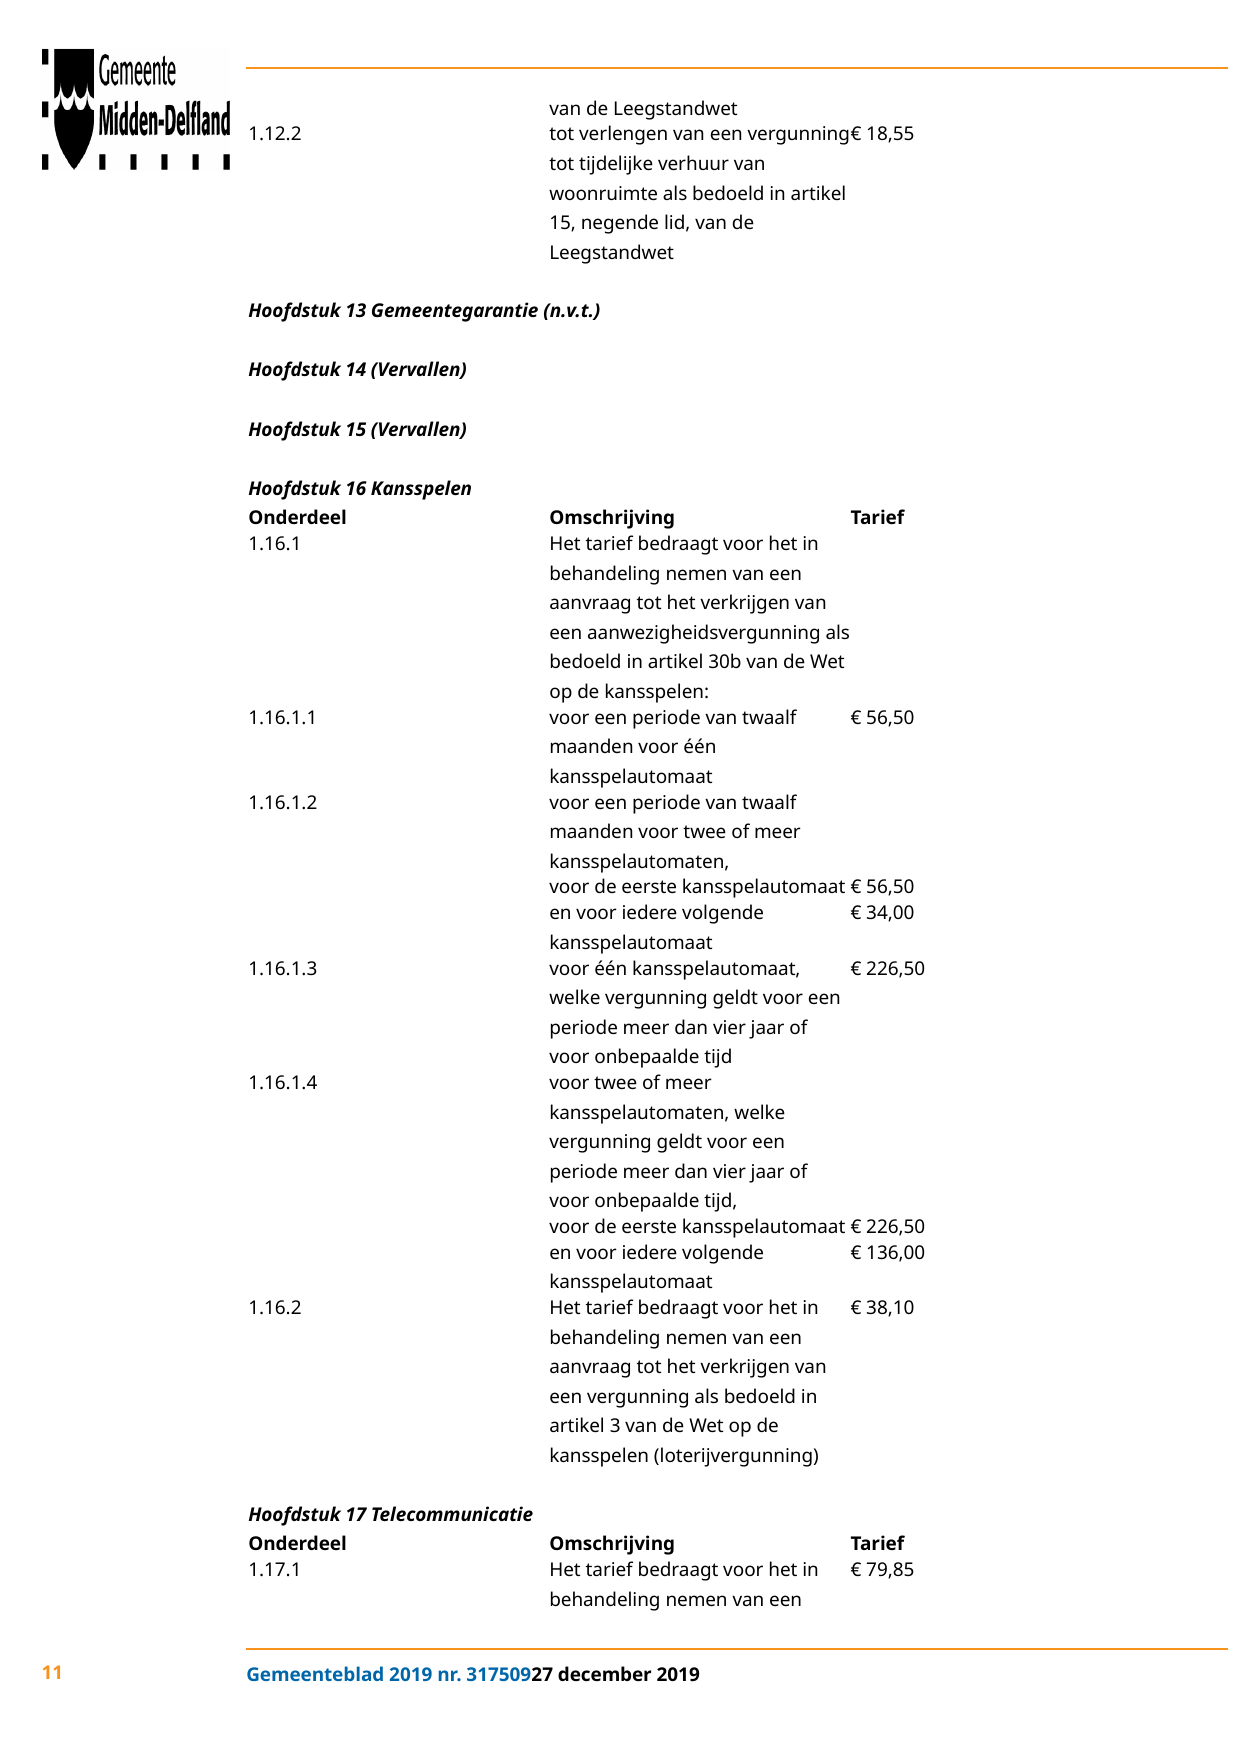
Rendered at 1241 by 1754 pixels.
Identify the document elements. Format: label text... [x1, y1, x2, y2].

table_header Tarief [850, 1531, 1152, 1556]
table_cell € 34,00 [850, 900, 1152, 955]
table_cell [850, 789, 1152, 874]
table_cell van de Leegstandwet [549, 95, 850, 121]
table_cell voor de eerste kansspelautomaat [549, 1213, 850, 1239]
table_cell Het tarief bedraagt voor het in behandeling nemen van een [549, 1556, 850, 1612]
table_cell 1.16.2 [248, 1294, 549, 1468]
table_cell [850, 95, 1152, 121]
table_cell [248, 874, 549, 899]
table_cell 1.17.1 [248, 1556, 549, 1612]
table_header Onderdeel [248, 505, 549, 530]
text Hoofdstuk 17 Telecommunicatie [248, 1501, 1152, 1527]
table_cell € 136,00 [850, 1239, 1152, 1294]
table_cell [248, 1213, 549, 1239]
table_cell 1.16.1.2 [248, 789, 549, 874]
text Hoofdstuk 16 Kansspelen [248, 475, 1152, 501]
table_cell [850, 530, 1152, 704]
table_cell 1.16.1.1 [248, 704, 549, 789]
table_cell voor twee of meer kansspelautomaten, welke vergunning geldt voor een periode meer dan vier jaar of voor onbepaalde tijd, [549, 1069, 850, 1213]
table_cell voor een periode van twaalf maanden voor twee of meer kansspelautomaten, [549, 789, 850, 874]
table_cell € 79,85 [850, 1556, 1152, 1612]
table_cell tot verlengen van een vergunning tot tijdelijke verhuur van woonruimte als bedoeld in artikel 15, negende lid, van de Leegstandwet [549, 121, 850, 264]
table_cell € 56,50 [850, 704, 1152, 789]
table_cell € 226,50 [850, 1213, 1152, 1239]
table_header Tarief [850, 505, 1152, 530]
text Hoofdstuk 14 (Vervallen) [248, 357, 1152, 382]
picture [41, 47, 231, 172]
table_header Onderdeel [248, 1531, 549, 1556]
table_cell 1.12.2 [248, 121, 549, 264]
text Hoofdstuk 15 (Vervallen) [248, 416, 1152, 441]
table_cell [850, 1069, 1152, 1213]
table_cell € 226,50 [850, 955, 1152, 1069]
table_cell [248, 95, 549, 121]
table_header Omschrijving [549, 505, 850, 530]
table_cell € 56,50 [850, 874, 1152, 899]
table_cell voor een periode van twaalf maanden voor één kansspelautomaat [549, 704, 850, 789]
table_cell [248, 1239, 549, 1294]
table_cell 1.16.1 [248, 530, 549, 704]
table_cell en voor iedere volgende kansspelautomaat [549, 1239, 850, 1294]
table_cell Het tarief bedraagt voor het in behandeling nemen van een aanvraag tot het verkrijgen van een aanwezigheidsvergunning als bedoeld in artikel 30b van de Wet op de kansspelen: [549, 530, 850, 704]
table_cell € 18,55 [850, 121, 1152, 264]
table_header Omschrijving [549, 1531, 850, 1556]
table_cell en voor iedere volgende kansspelautomaat [549, 900, 850, 955]
table_cell € 38,10 [850, 1294, 1152, 1468]
table_cell Het tarief bedraagt voor het in behandeling nemen van een aanvraag tot het verkrijgen van een vergunning als bedoeld in artikel 3 van de Wet op de kansspelen (loterijvergunning) [549, 1294, 850, 1468]
table_cell 1.16.1.4 [248, 1069, 549, 1213]
table_cell [248, 900, 549, 955]
table_cell 1.16.1.3 [248, 955, 549, 1069]
text Hoofdstuk 13 Gemeentegarantie (n.v.t.) [248, 297, 1152, 323]
table_cell voor één kansspelautomaat, welke vergunning geldt voor een periode meer dan vier jaar of voor onbepaalde tijd [549, 955, 850, 1069]
table_cell voor de eerste kansspelautomaat [549, 874, 850, 899]
